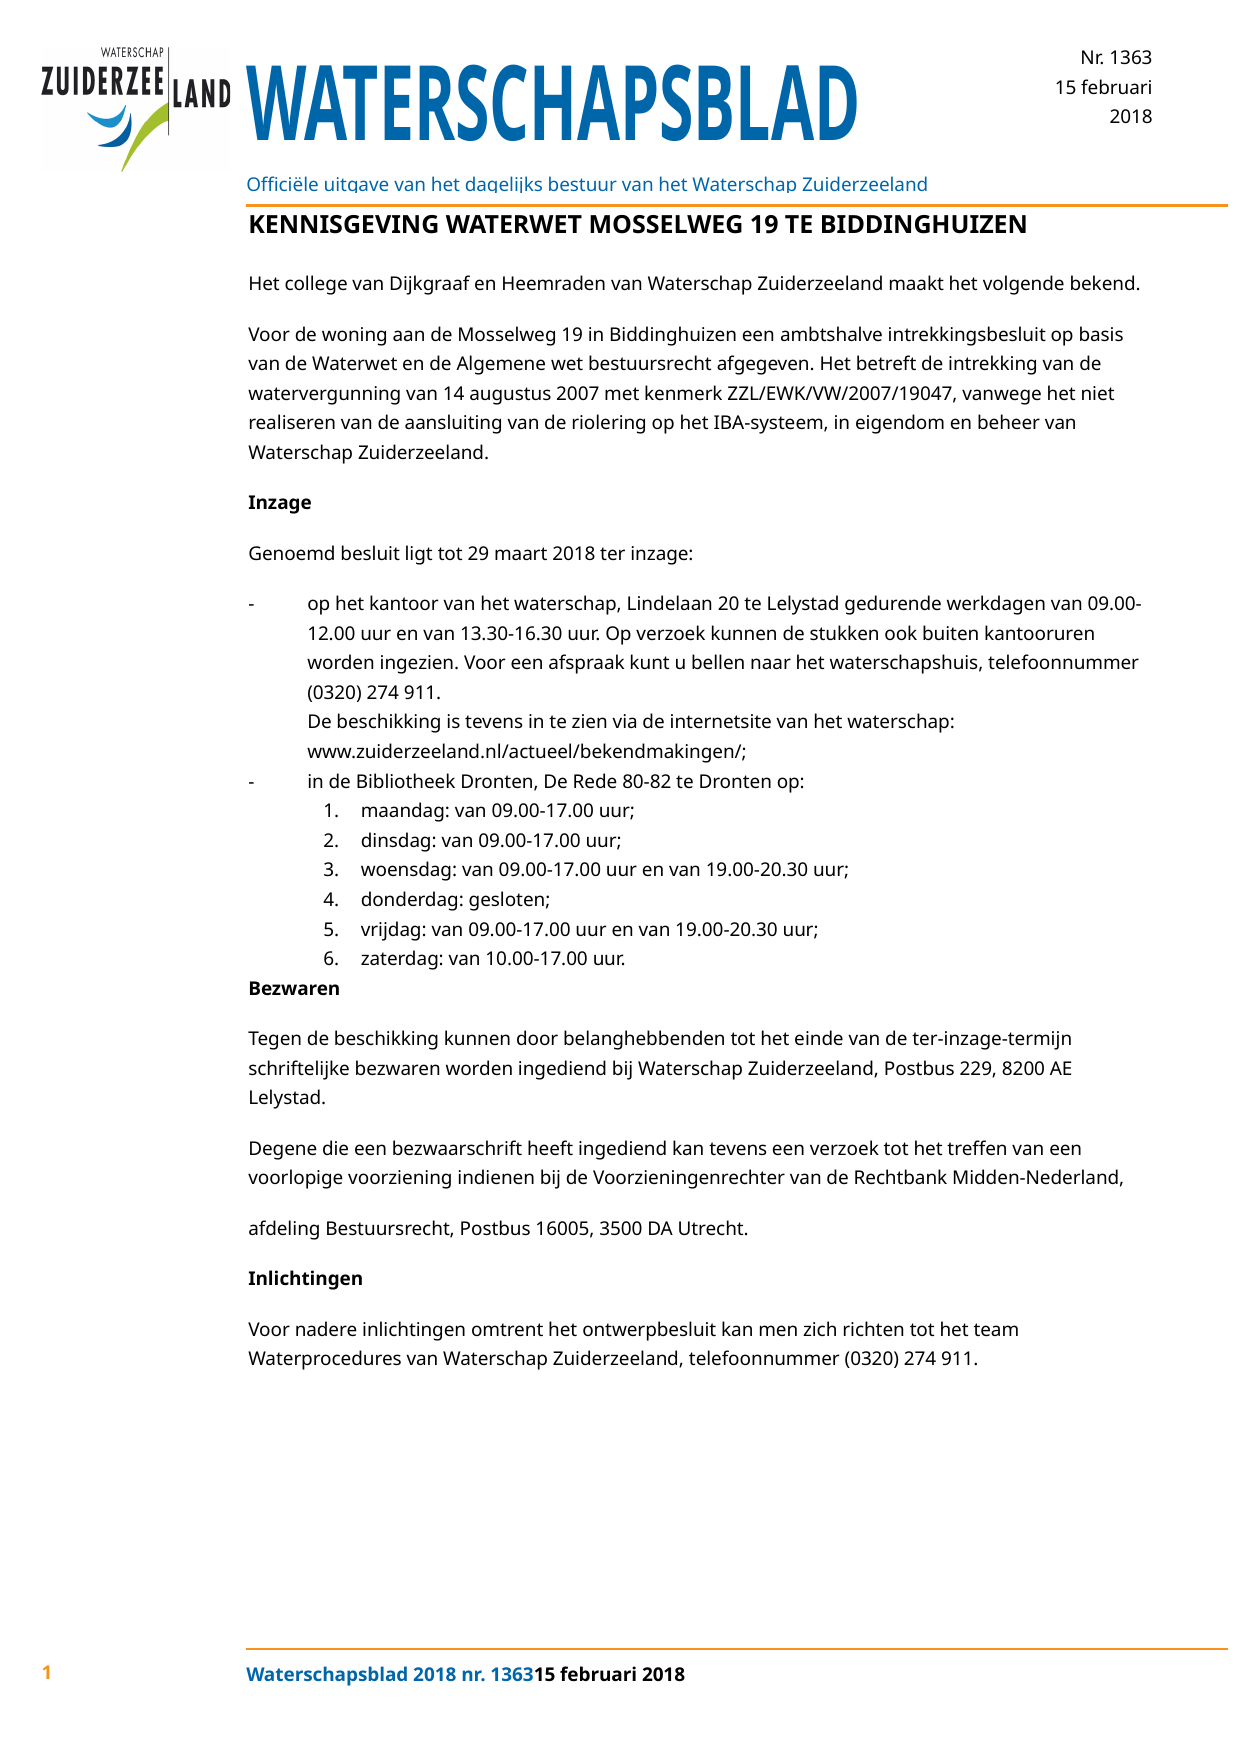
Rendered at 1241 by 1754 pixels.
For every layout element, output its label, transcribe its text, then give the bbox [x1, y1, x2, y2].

list woensdag: van 09.00-17.00 uur en van 19.00-20.30 uur; [323, 857, 1152, 882]
list De beschikking is tevens in te zien via de internetsite van het waterschap: www.zuiderzeeland.nl/actueel/bekendmakingen/; [248, 709, 1152, 764]
text Genoemd besluit ligt tot 29 maart 2018 ter inzage: [248, 540, 1152, 566]
list maandag: van 09.00-17.00 uur; [323, 797, 1152, 823]
picture [41, 47, 231, 172]
text Inlichtingen [248, 1265, 1152, 1291]
list in de Bibliotheek Dronten, De Rede 80-82 te Dronten op: [248, 768, 1152, 793]
list donderdag: gesloten; [323, 886, 1152, 912]
text Tegen de beschikking kunnen door belanghebbenden tot het einde van de ter-inzage-termijn schriftelijke bezwaren worden ingediend bij Waterschap Zuiderzeeland, Postbus 229, 8200 AE Lelystad. [248, 1025, 1152, 1110]
text Inzage [248, 489, 1152, 515]
list op het kantoor van het waterschap, Lindelaan 20 te Lelystad gedurende werkdagen van 09.00-12.00 uur en van 13.30-16.30 uur. Op verzoek kunnen de stukken ook buiten kantooruren worden ingezien. Voor een afspraak kunt u bellen naar het waterschapshuis, telefoonnummer (0320) 274 911. [248, 590, 1152, 705]
list zaterdag: van 10.00-17.00 uur. [323, 945, 1152, 971]
text Bezwaren [248, 975, 1152, 1001]
list vrijdag: van 09.00-17.00 uur en van 19.00-20.30 uur; [323, 916, 1152, 941]
text Degene die een bezwaarschrift heeft ingediend kan tevens een verzoek tot het treffen van een voorlopige voorziening indienen bij de Voorzieningenrechter van de Rechtbank Midden-Nederland, [248, 1135, 1152, 1190]
text Voor de woning aan de Mosselweg 19 in Biddinghuizen een ambtshalve intrekkingsbesluit op basis van de Waterwet en de Algemene wet bestuursrecht afgegeven. Het betreft de intrekking van de watervergunning van 14 augustus 2007 met kenmerk ZZL/EWK/VW/2007/19047, vanwege het niet realiseren van de aansluiting van de riolering op het IBA-systeem, in eigendom en beheer van Waterschap Zuiderzeeland. [248, 321, 1152, 465]
text afdeling Bestuursrecht, Postbus 16005, 3500 DA Utrecht. [248, 1215, 1152, 1241]
text Voor nadere inlichtingen omtrent het ontwerpbesluit kan men zich richten tot het team Waterprocedures van Waterschap Zuiderzeeland, telefoonnummer (0320) 274 911. [248, 1316, 1152, 1371]
list dinsdag: van 09.00-17.00 uur; [323, 827, 1152, 853]
text KENNISGEVING WATERWET MOSSELWEG 19 TE BIDDINGHUIZEN [248, 207, 1152, 241]
text Het college van Dijkgraaf en Heemraden van Waterschap Zuiderzeeland maakt het volgende bekend. [248, 270, 1152, 296]
